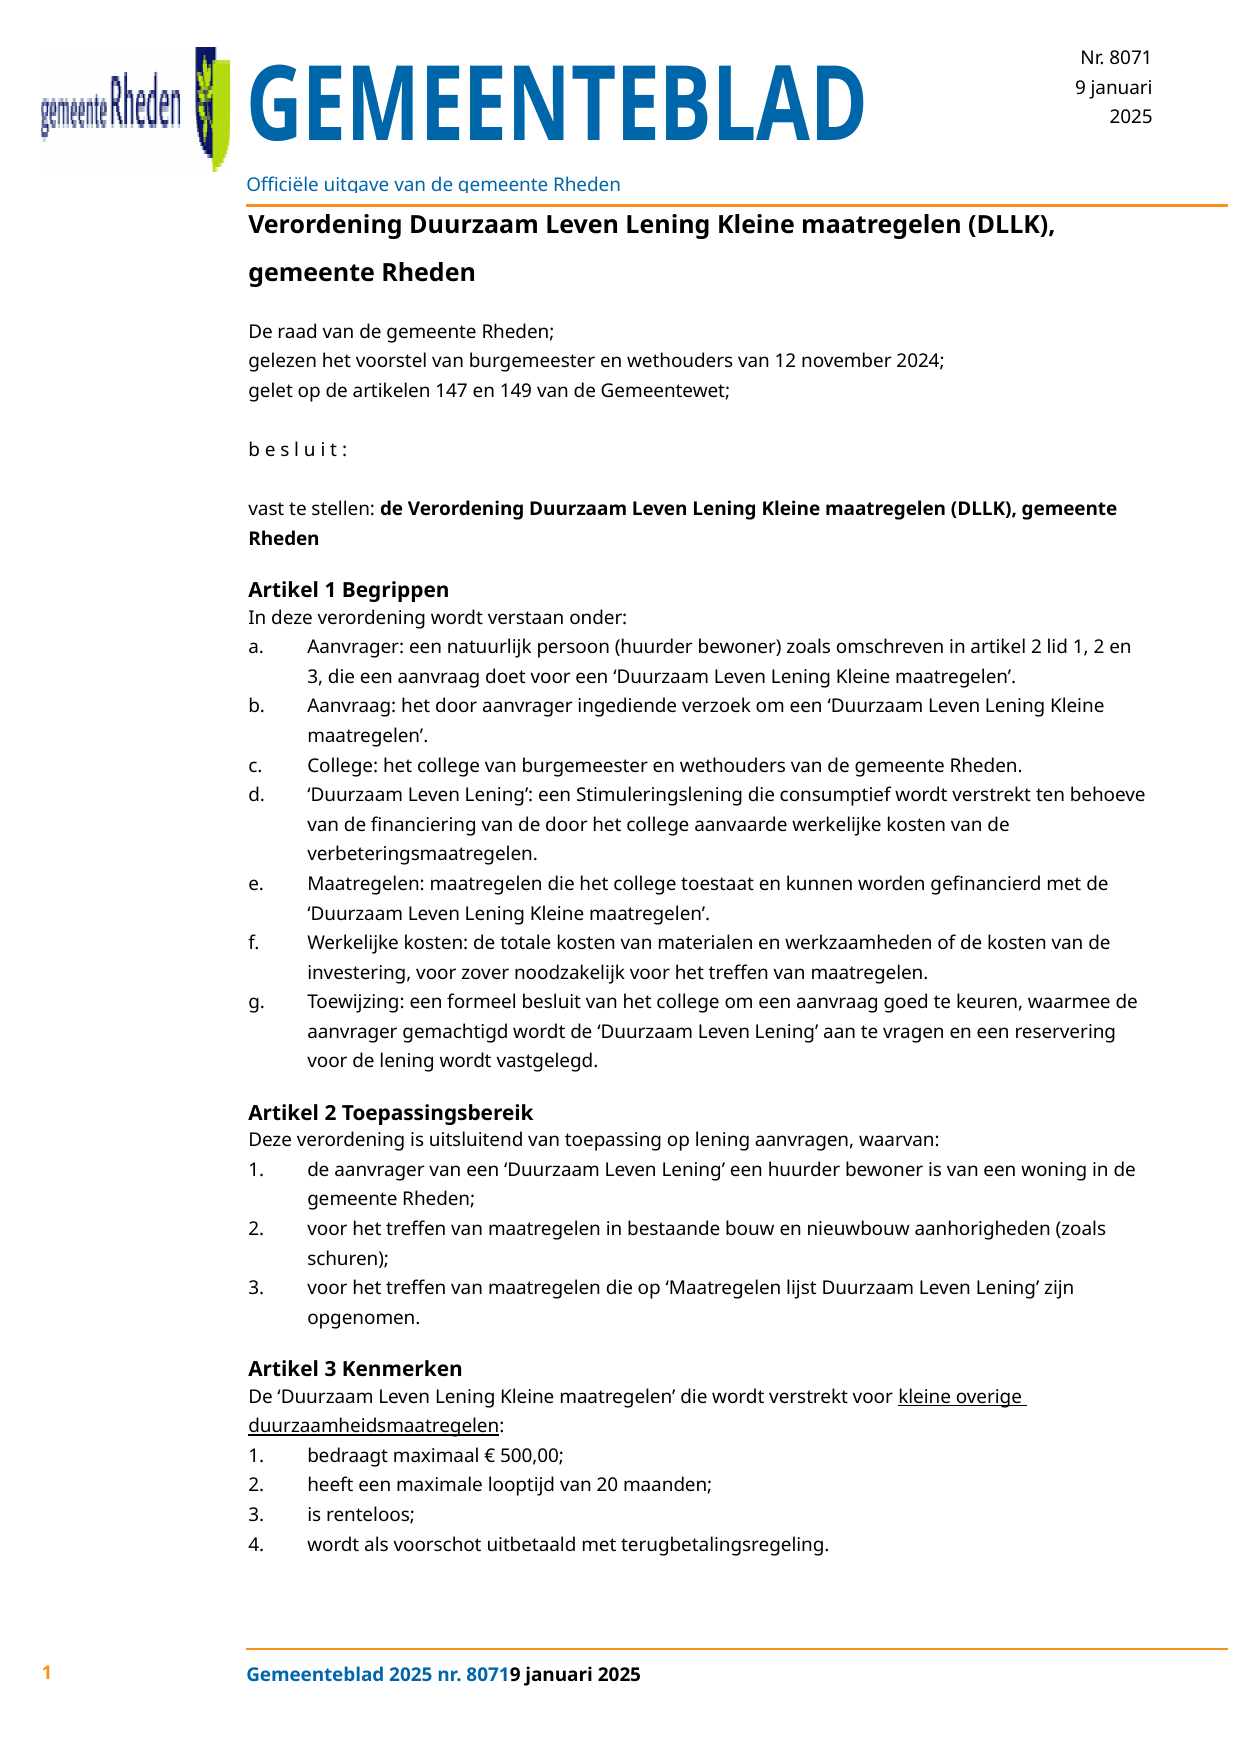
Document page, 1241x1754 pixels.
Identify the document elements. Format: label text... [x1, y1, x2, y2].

list Werkelijke kosten: de totale kosten van materialen en werkzaamheden of de kosten van de investering, voor zover noodzakelijk voor het treffen van maatregelen. [248, 929, 1152, 984]
list is renteloos; [248, 1501, 1152, 1527]
text De ‘Duurzaam Leven Lening Kleine maatregelen’ die wordt verstrekt voor kleine overige duurzaamheidsmaatregelen: [248, 1383, 1152, 1438]
list de aanvrager van een ‘Duurzaam Leven Lening’ een huurder bewoner is van een woning in de gemeente Rheden; [248, 1156, 1152, 1211]
text Verordening Duurzaam Leven Lening Kleine maatregelen (DLLK), gemeente Rheden [248, 207, 1152, 288]
text Artikel 2 Toepassingsbereik [248, 1098, 1152, 1126]
list bedraagt maximaal € 500,00; [248, 1442, 1152, 1468]
text gelezen het voorstel van burgemeester en wethouders van 12 november 2024; [248, 347, 1152, 373]
list ‘Duurzaam Leven Lening’: een Stimuleringslening die consumptief wordt verstrekt ten behoeve van de financiering van de door het college aanvaarde werkelijke kosten van de verbeteringsmaatregelen. [248, 781, 1152, 866]
text gelet op de artikelen 147 en 149 van de Gemeentewet; [248, 377, 1152, 403]
text b e s l u i t : [248, 436, 1152, 462]
list wordt als voorschot uitbetaald met terugbetalingsregeling. [248, 1531, 1152, 1556]
text vast te stellen: de Verordening Duurzaam Leven Lening Kleine maatregelen (DLLK), gemeente Rheden [248, 495, 1152, 551]
text Artikel 1 Begrippen [248, 575, 1152, 604]
list heeft een maximale looptijd van 20 maanden; [248, 1472, 1152, 1497]
list College: het college van burgemeester en wethouders van de gemeente Rheden. [248, 752, 1152, 777]
list Aanvraag: het door aanvrager ingediende verzoek om een ‘Duurzaam Leven Lening Kleine maatregelen’. [248, 693, 1152, 748]
list Aanvrager: een natuurlijk persoon (huurder bewoner) zoals omschreven in artikel 2 lid 1, 2 en 3, die een aanvraag doet voor een ‘Duurzaam Leven Lening Kleine maatregelen’. [248, 633, 1152, 689]
list Maatregelen: maatregelen die het college toestaat en kunnen worden gefinancierd met de ‘Duurzaam Leven Lening Kleine maatregelen’. [248, 870, 1152, 925]
list Toewijzing: een formeel besluit van het college om een aanvraag goed te keuren, waarmee de aanvrager gemachtigd wordt de ‘Duurzaam Leven Lening’ aan te vragen en een reservering voor de lening wordt vastgelegd. [248, 988, 1152, 1073]
text Deze verordening is uitsluitend van toepassing op lening aanvragen, waarvan: [248, 1126, 1152, 1152]
text In deze verordening wordt verstaan onder: [248, 604, 1152, 629]
text De raad van de gemeente Rheden; [248, 318, 1152, 344]
text Artikel 3 Kenmerken [248, 1354, 1152, 1383]
picture [41, 47, 231, 172]
list voor het treffen van maatregelen die op ‘Maatregelen lijst Duurzaam Leven Lening’ zijn opgenomen. [248, 1274, 1152, 1330]
list voor het treffen van maatregelen in bestaande bouw en nieuwbouw aanhorigheden (zoals schuren); [248, 1215, 1152, 1271]
